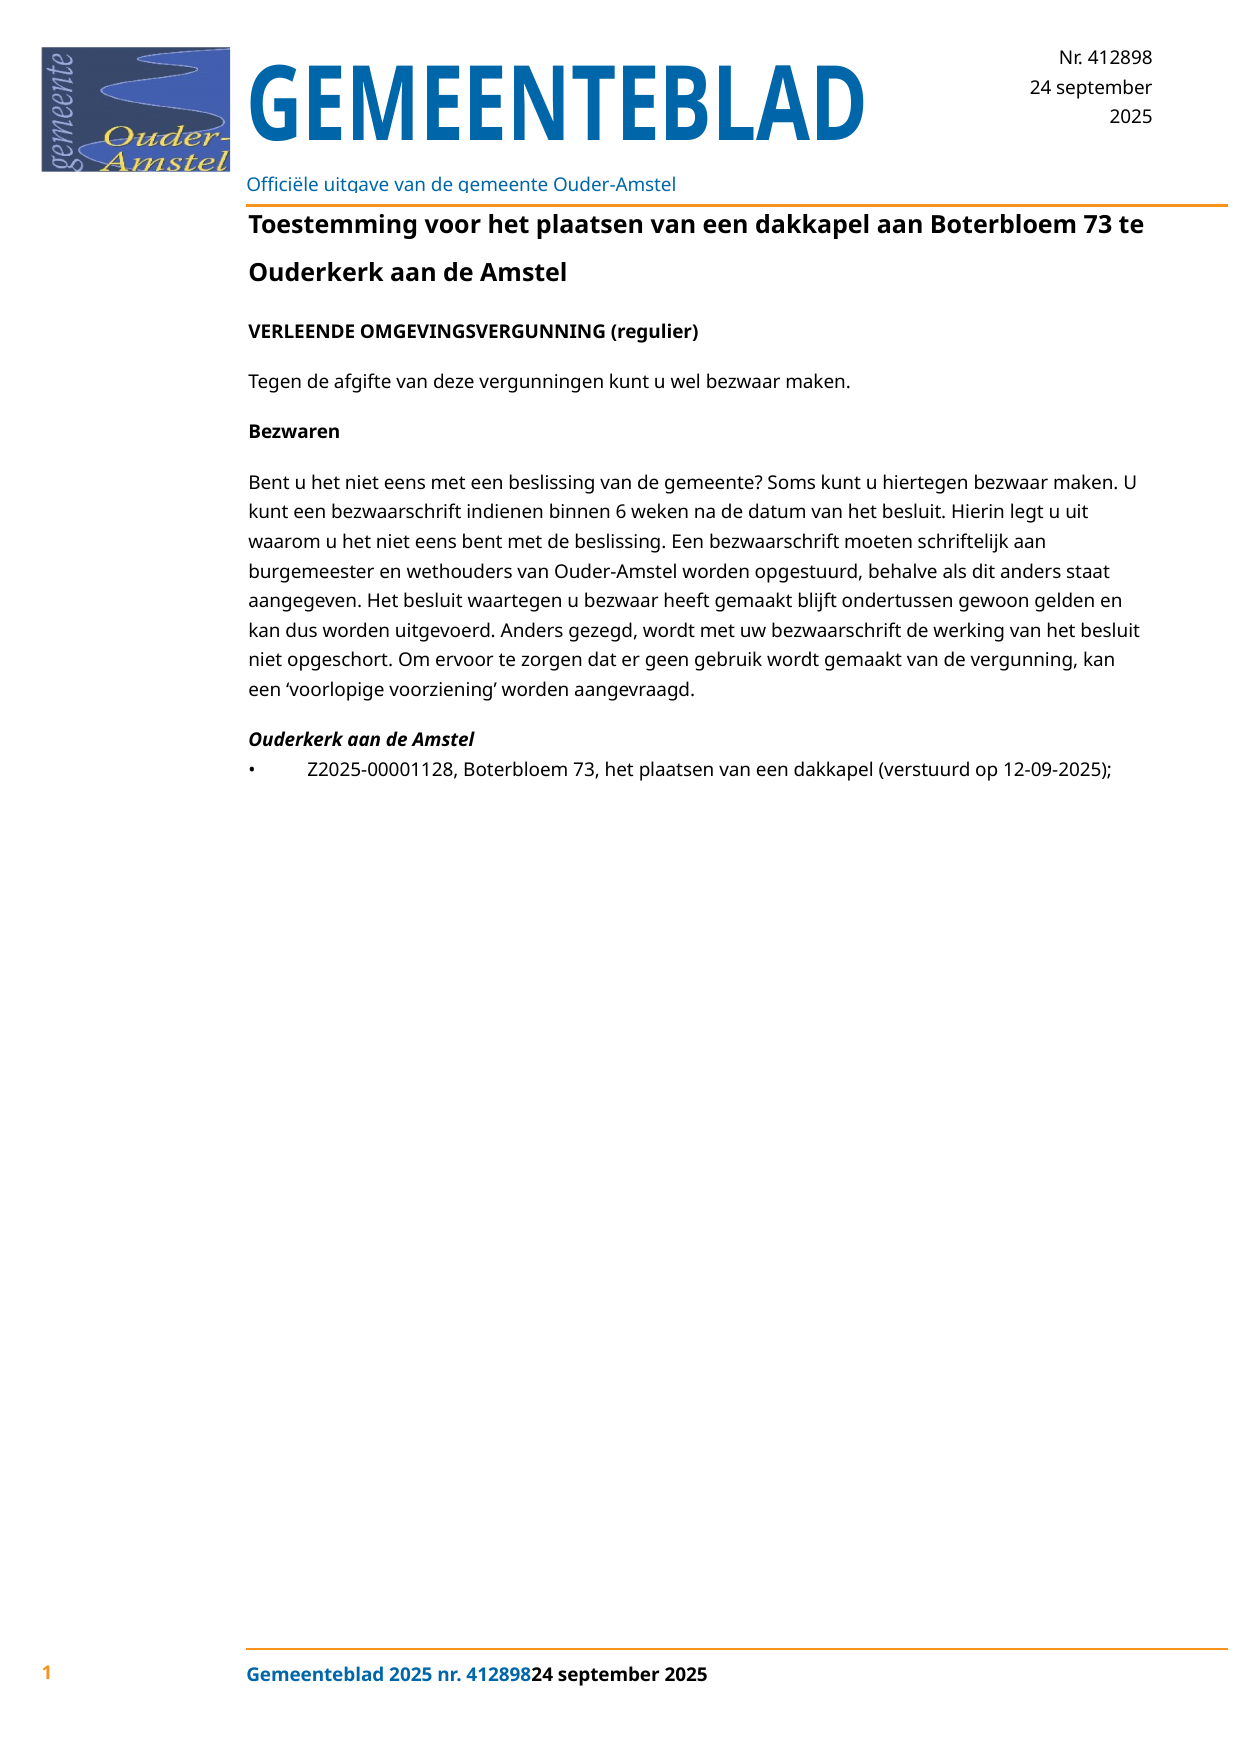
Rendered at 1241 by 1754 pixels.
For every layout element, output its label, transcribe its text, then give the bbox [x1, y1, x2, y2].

text VERLEENDE OMGEVINGSVERGUNNING (regulier) [248, 318, 1152, 344]
list Z2025-00001128, Boterbloem 73, het plaatsen van een dakkapel (verstuurd op 12-09-2025); [248, 756, 1152, 782]
text Toestemming voor het plaatsen van een dakkapel aan Boterbloem 73 te Ouderkerk aan de Amstel [248, 207, 1152, 288]
text Bezwaren [248, 419, 1152, 444]
text Bent u het niet eens met een beslissing van de gemeente? Soms kunt u hiertegen bezwaar maken. U kunt een bezwaarschrift indienen binnen 6 weken na de datum van het besluit. Hierin legt u uit waarom u het niet eens bent met de beslissing. Een bezwaarschrift moeten schriftelijk aan burgemeester en wethouders van Ouder-Amstel worden opgestuurd, behalve als dit anders staat aangegeven. Het besluit waartegen u bezwaar heeft gemaakt blijft ondertussen gewoon gelden en kan dus worden uitgevoerd. Anders gezegd, wordt met uw bezwaarschrift de werking van het besluit niet opgeschort. Om ervoor te zorgen dat er geen gebruik wordt gemaakt van de vergunning, kan een ‘voorlopige voorziening’ worden aangevraagd. [248, 469, 1152, 702]
picture [41, 47, 231, 172]
text Ouderkerk aan de Amstel [248, 727, 1152, 752]
text Tegen de afgifte van deze vergunningen kunt u wel bezwaar maken. [248, 368, 1152, 394]
